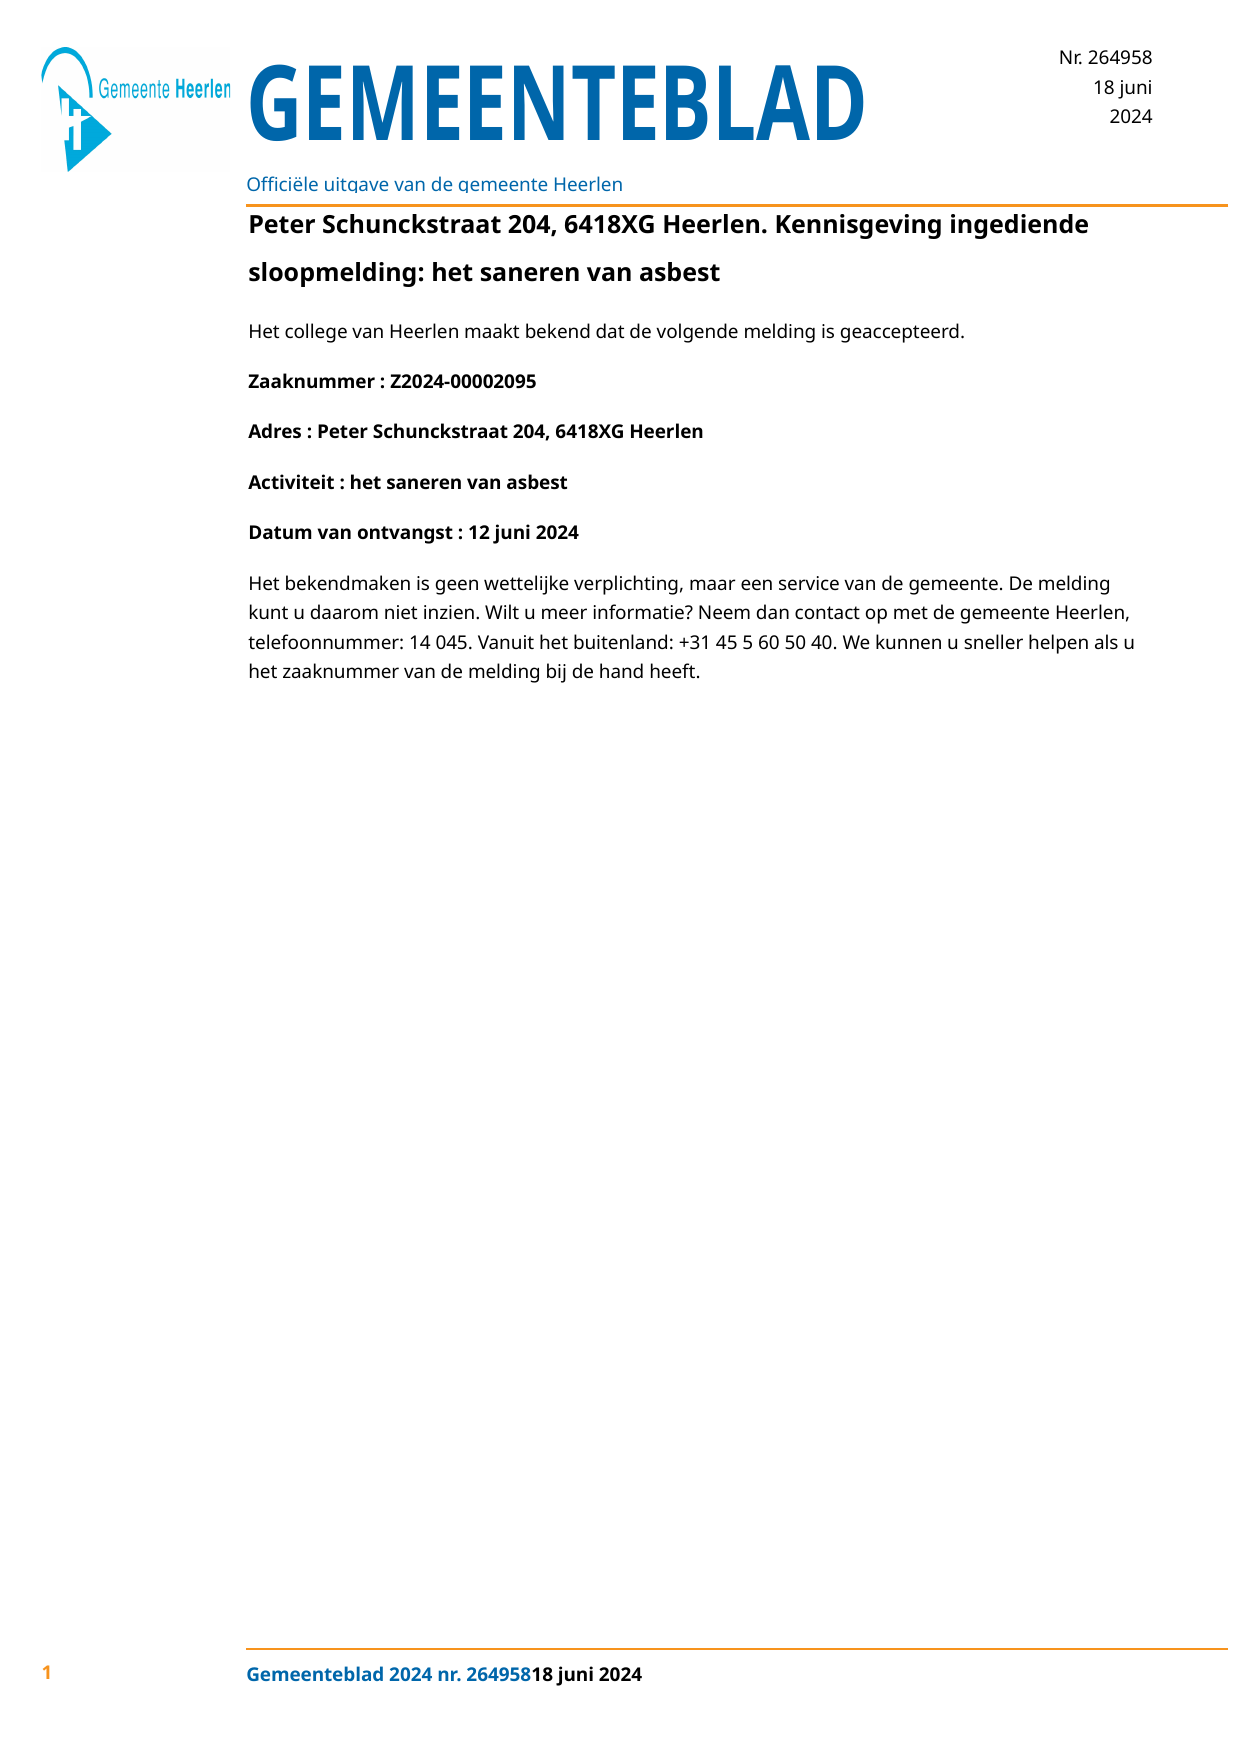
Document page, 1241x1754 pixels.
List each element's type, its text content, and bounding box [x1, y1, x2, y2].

text Zaaknummer : Z2024-00002095 [248, 368, 1152, 394]
picture [41, 47, 231, 172]
picture [41, 47, 59, 70]
text Activiteit : het saneren van asbest [248, 469, 1152, 495]
text Peter Schunckstraat 204, 6418XG Heerlen. Kennisgeving ingediende sloopmelding: het saneren van asbest [248, 207, 1152, 288]
text Datum van ontvangst : 12 juni 2024 [248, 519, 1152, 545]
text Adres : Peter Schunckstraat 204, 6418XG Heerlen [248, 419, 1152, 444]
text Het college van Heerlen maakt bekend dat de volgende melding is geaccepteerd. [248, 318, 1152, 344]
text Het bekendmaken is geen wettelijke verplichting, maar een service van de gemeente. De melding kunt u daarom niet inzien. Wilt u meer informatie? Neem dan contact op met de gemeente Heerlen, telefoonnummer: 14 045. Vanuit het buitenland: +31 45 5 60 50 40. We kunnen u sneller helpen als u het zaaknummer van de melding bij de hand heeft. [248, 570, 1152, 684]
